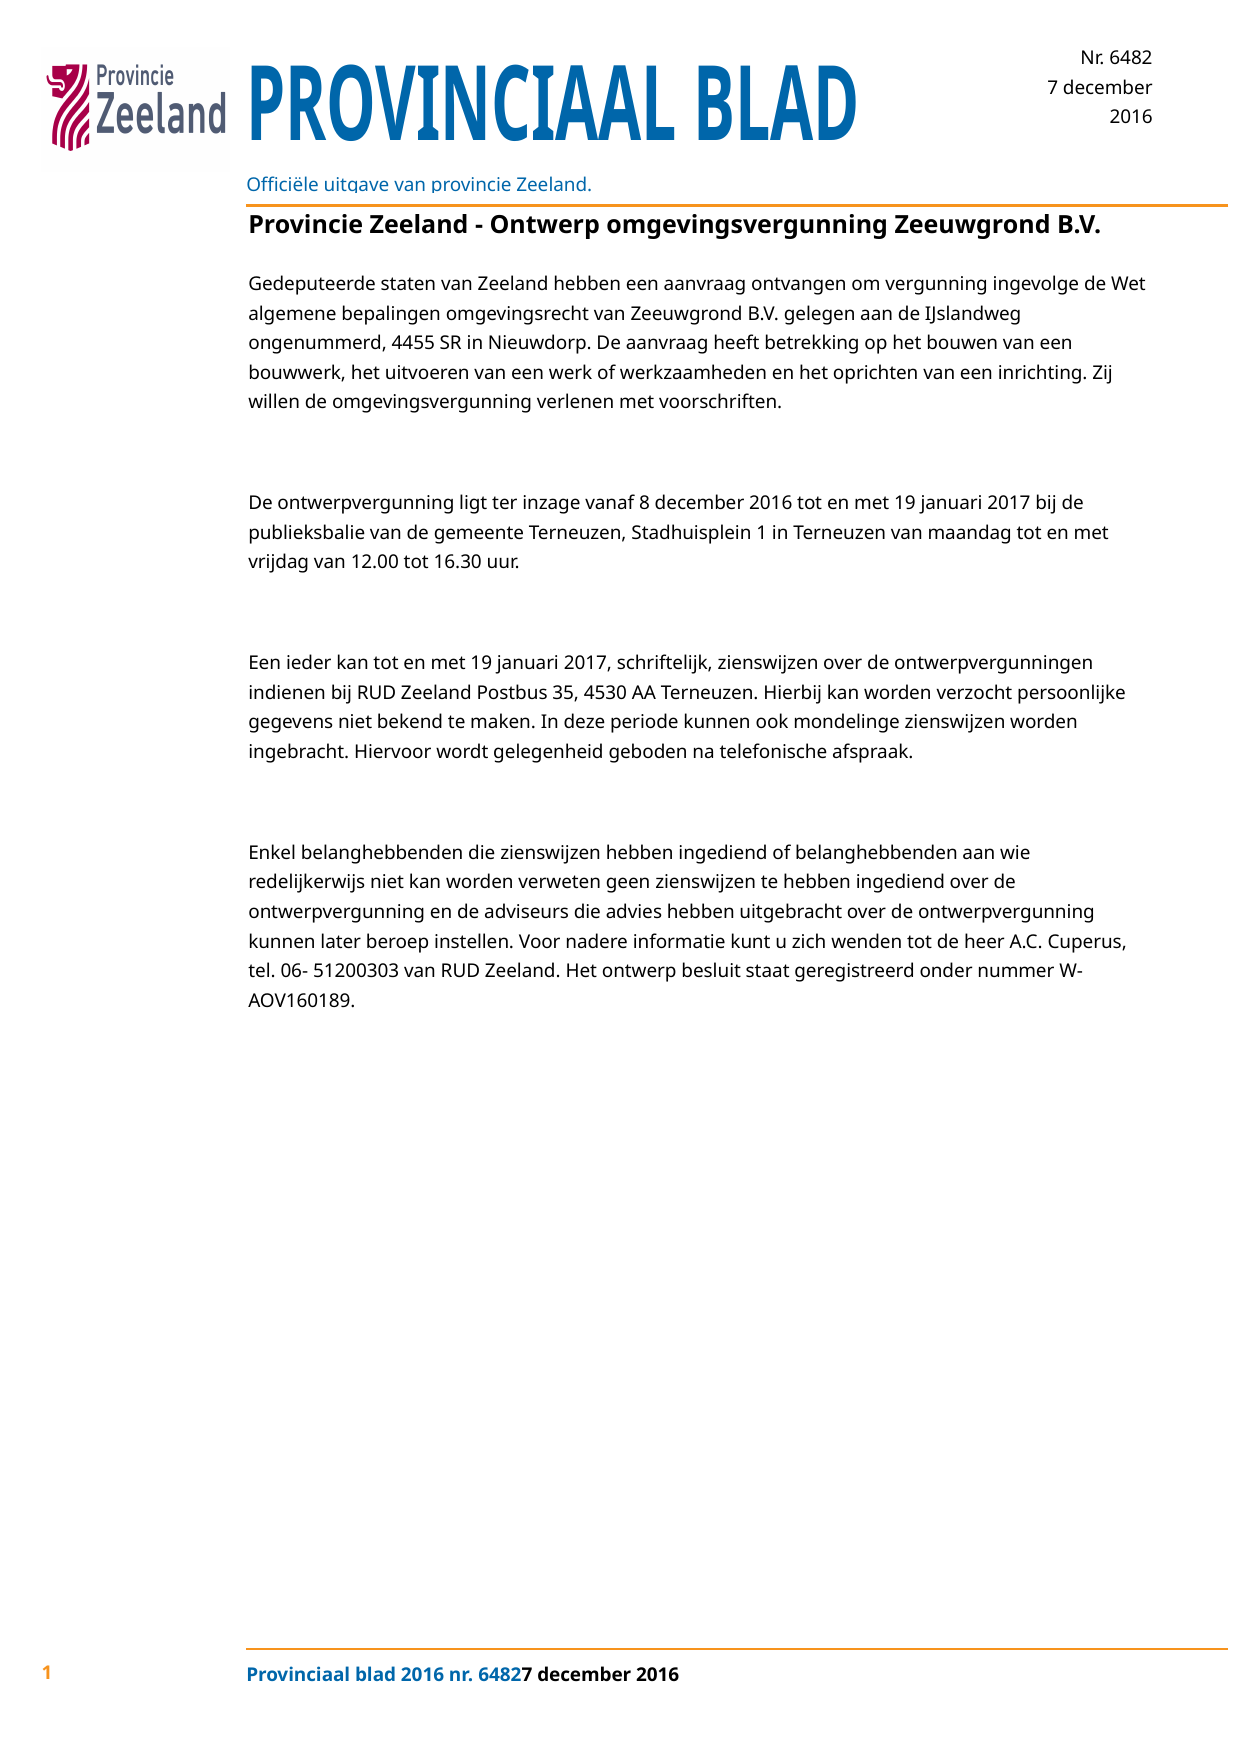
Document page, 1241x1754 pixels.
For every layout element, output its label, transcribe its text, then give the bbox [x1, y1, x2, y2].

text De ontwerpvergunning ligt ter inzage vanaf 8 december 2016 tot en met 19 januari 2017 bij de publieksbalie van de gemeente Terneuzen, Stadhuisplein 1 in Terneuzen van maandag tot en met vrijdag van 12.00 tot 16.30 uur. [248, 489, 1152, 574]
text Een ieder kan tot en met 19 januari 2017, schriftelijk, zienswijzen over de ontwerpvergunningen indienen bij RUD Zeeland Postbus 35, 4530 AA Terneuzen. Hierbij kan worden verzocht persoonlijke gegevens niet bekend te maken. In deze periode kunnen ook mondelinge zienswijzen worden ingebracht. Hiervoor wordt gelegenheid geboden na telefonische afspraak. [248, 649, 1152, 764]
text Gedeputeerde staten van Zeeland hebben een aanvraag ontvangen om vergunning ingevolge de Wet algemene bepalingen omgevingsrecht van Zeeuwgrond B.V. gelegen aan de IJslandweg ongenummerd, 4455 SR in Nieuwdorp. De aanvraag heeft betrekking op het bouwen van een bouwwerk, het uitvoeren van een werk of werkzaamheden en het oprichten van een inrichting. Zij willen de omgevingsvergunning verlenen met voorschriften. [248, 270, 1152, 414]
text Enkel belanghebbenden die zienswijzen hebben ingediend of belanghebbenden aan wie redelijkerwijs niet kan worden verweten geen zienswijzen te hebben ingediend over de ontwerpvergunning en de adviseurs die advies hebben uitgebracht over de ontwerpvergunning kunnen later beroep instellen. Voor nadere informatie kunt u zich wenden tot de heer A.C. Cuperus, tel. 06- 51200303 van RUD Zeeland. Het ontwerp besluit staat geregistreerd onder nummer W-AOV160189. [248, 839, 1152, 1013]
picture [41, 47, 231, 172]
text Provincie Zeeland - Ontwerp omgevingsvergunning Zeeuwgrond B.V. [248, 207, 1152, 241]
